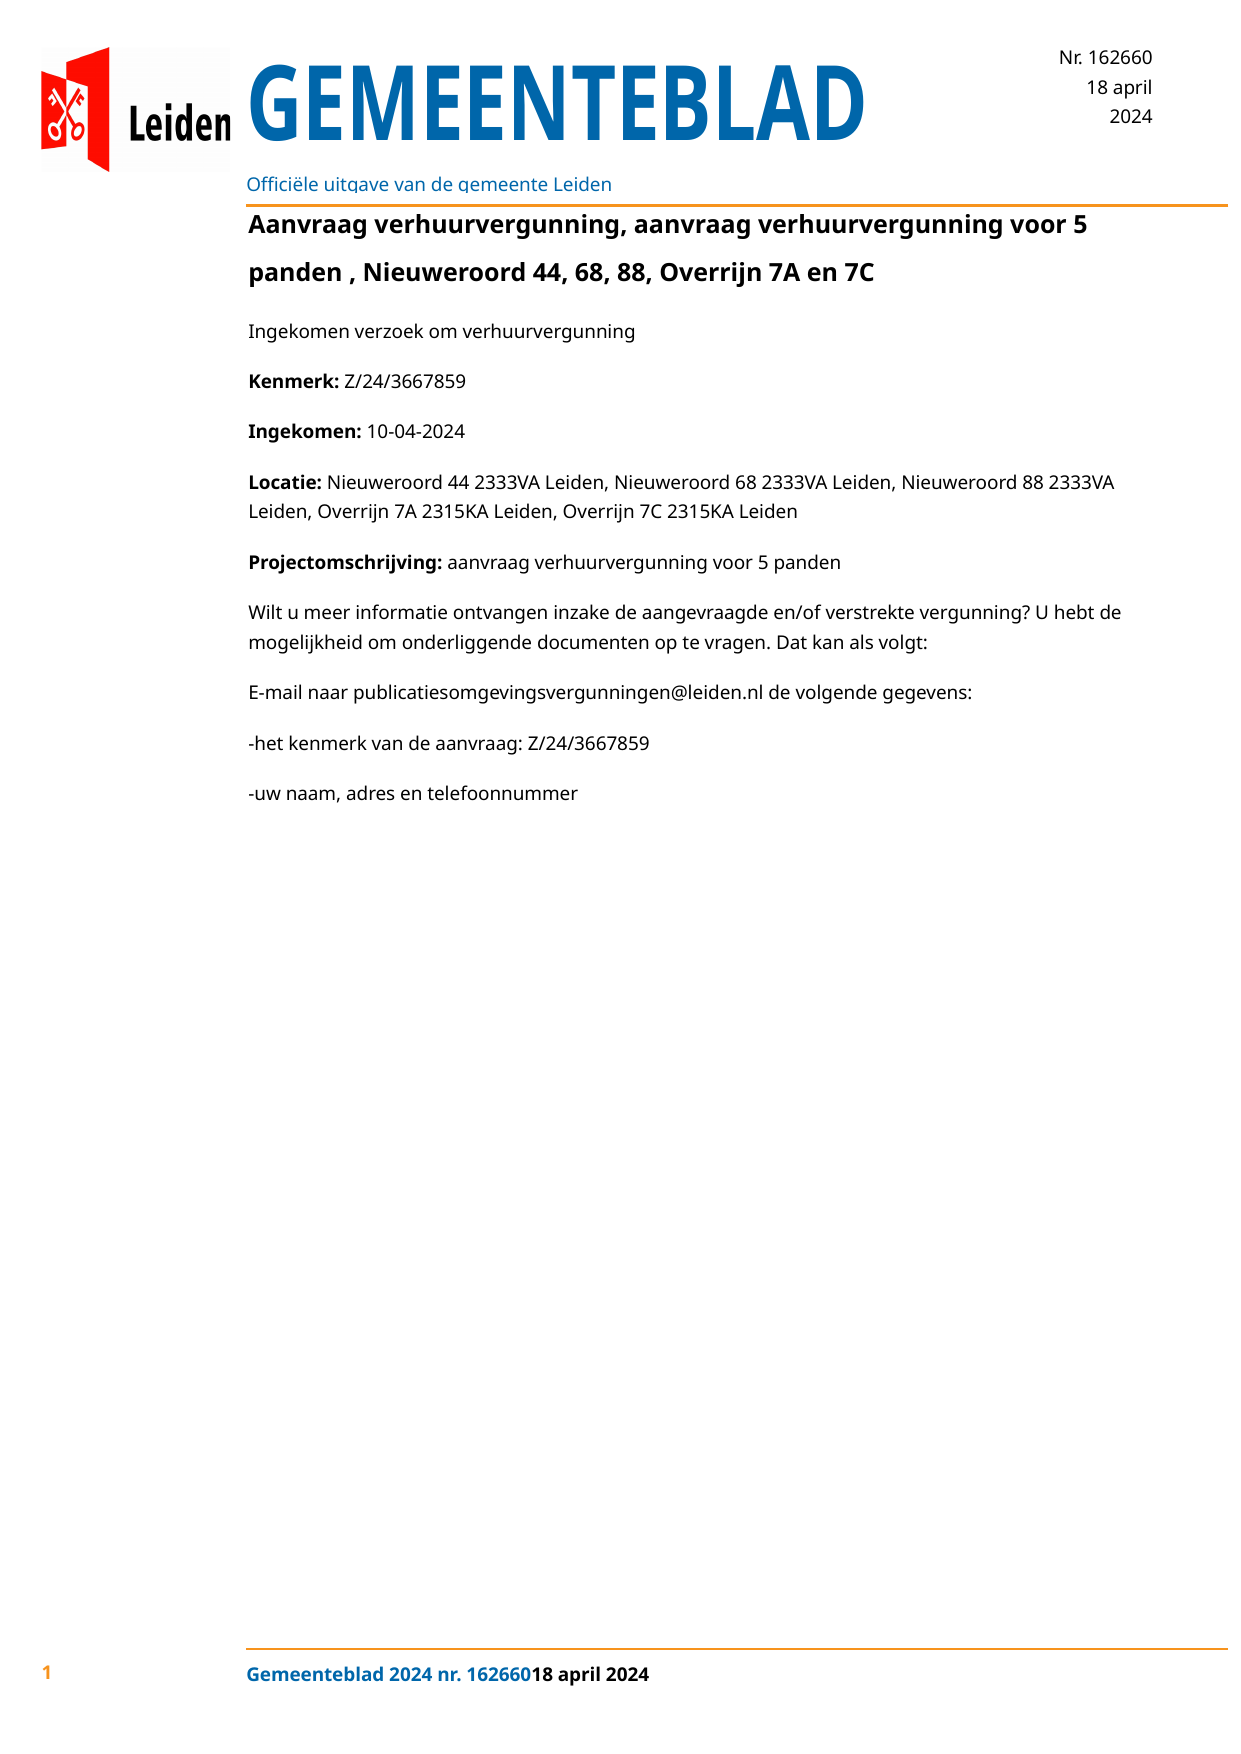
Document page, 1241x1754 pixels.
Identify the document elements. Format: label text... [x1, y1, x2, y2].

text -uw naam, adres en telefoonnummer [248, 780, 1152, 806]
text Projectomschrijving: aanvraag verhuurvergunning voor 5 panden [248, 549, 1152, 575]
picture [41, 47, 231, 172]
text Locatie: Nieuweroord 44 2333VA Leiden, Nieuweroord 68 2333VA Leiden, Nieuweroord 88 2333VA Leiden, Overrijn 7A 2315KA Leiden, Overrijn 7C 2315KA Leiden [248, 469, 1152, 524]
text Kenmerk: Z/24/3667859 [248, 368, 1152, 394]
text -het kenmerk van de aanvraag: Z/24/3667859 [248, 730, 1152, 756]
text Wilt u meer informatie ontvangen inzake de aangevraagde en/of verstrekte vergunning? U hebt de mogelijkheid om onderliggende documenten op te vragen. Dat kan als volgt: [248, 599, 1152, 655]
text E-mail naar publicatiesomgevingsvergunningen@leiden.nl de volgende gegevens: [248, 679, 1152, 705]
text Ingekomen: 10-04-2024 [248, 419, 1152, 444]
text Ingekomen verzoek om verhuurvergunning [248, 318, 1152, 344]
text Aanvraag verhuurvergunning, aanvraag verhuurvergunning voor 5 panden , Nieuweroord 44, 68, 88, Overrijn 7A en 7C [248, 207, 1152, 288]
